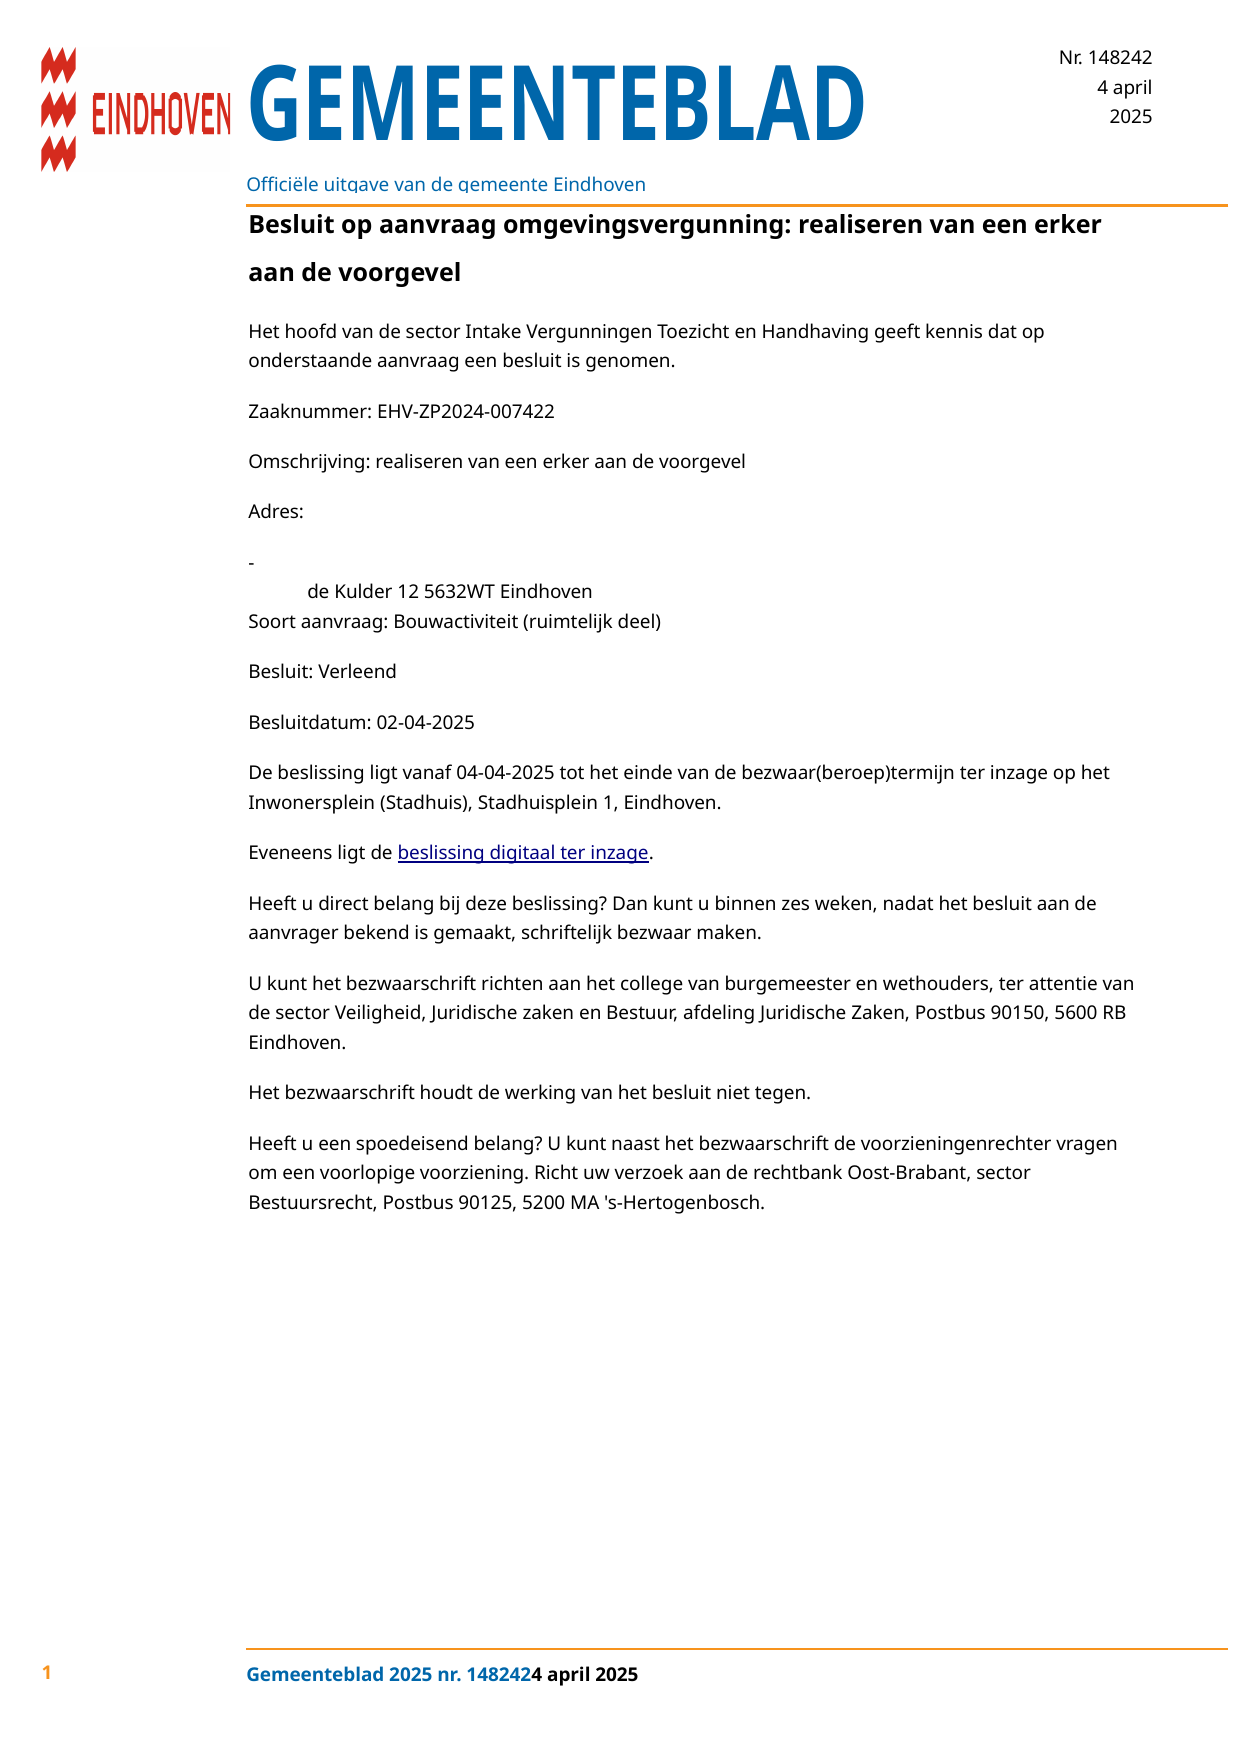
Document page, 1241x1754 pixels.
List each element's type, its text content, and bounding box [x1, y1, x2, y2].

text De beslissing ligt vanaf 04-04-2025 tot het einde van de bezwaar(beroep)termijn ter inzage op het Inwonersplein (Stadhuis), Stadhuisplein 1, Eindhoven. [248, 759, 1152, 815]
text Besluitdatum: 02-04-2025 [248, 709, 1152, 735]
text Heeft u direct belang bij deze beslissing? Dan kunt u binnen zes weken, nadat het besluit aan de aanvrager bekend is gemaakt, schriftelijk bezwaar maken. [248, 890, 1152, 945]
text Heeft u een spoedeisend belang? U kunt naast het bezwaarschrift de voorzieningenrechter vragen om een voorlopige voorziening. Richt uw verzoek aan de rechtbank Oost-Brabant, sector Bestuursrecht, Postbus 90125, 5200 MA 's-Hertogenbosch. [248, 1130, 1152, 1215]
list de Kulder 12 5632WT Eindhoven [248, 579, 1152, 604]
text Adres: [248, 499, 1152, 524]
picture [41, 47, 231, 172]
text Besluit: Verleend [248, 659, 1152, 684]
text Omschrijving: realiseren van een erker aan de voorgevel [248, 448, 1152, 474]
text Eveneens ligt de beslissing digitaal ter inzage. [248, 839, 1152, 865]
text U kunt het bezwaarschrift richten aan het college van burgemeester en wethouders, ter attentie van de sector Veiligheid, Juridische zaken en Bestuur, afdeling Juridische Zaken, Postbus 90150, 5600 RB Eindhoven. [248, 970, 1152, 1055]
text Het hoofd van de sector Intake Vergunningen Toezicht en Handhaving geeft kennis dat op onderstaande aanvraag een besluit is genomen. [248, 318, 1152, 373]
text Het bezwaarschrift houdt de werking van het besluit niet tegen. [248, 1079, 1152, 1105]
text Besluit op aanvraag omgevingsvergunning: realiseren van een erker aan de voorgevel [248, 207, 1152, 288]
text Zaaknummer: EHV-ZP2024-007422 [248, 398, 1152, 424]
text Soort aanvraag: Bouwactiviteit (ruimtelijk deel) [248, 608, 1152, 634]
